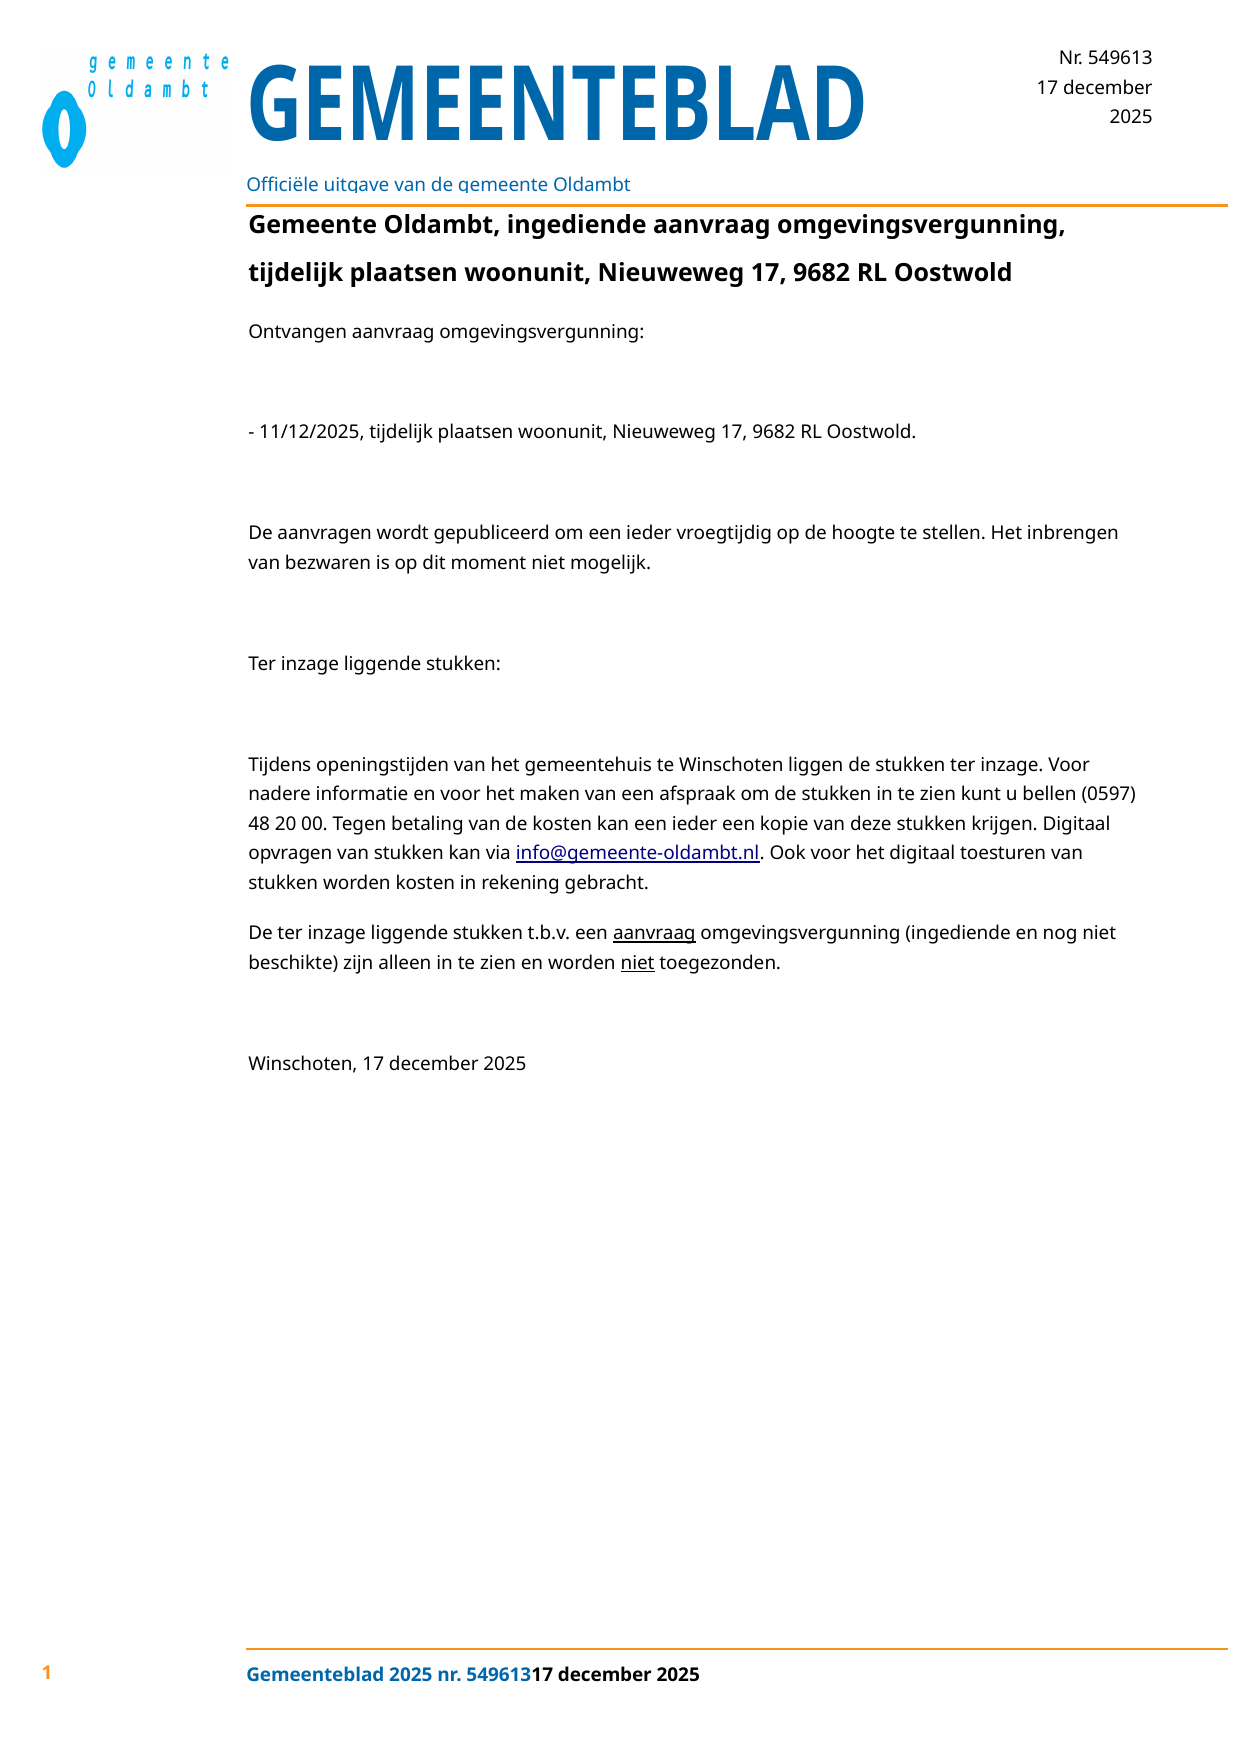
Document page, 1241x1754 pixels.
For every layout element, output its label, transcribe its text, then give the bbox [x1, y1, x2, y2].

text De aanvragen wordt gepubliceerd om een ieder vroegtijdig op de hoogte te stellen. Het inbrengen van bezwaren is op dit moment niet mogelijk. [248, 519, 1152, 575]
picture [41, 47, 231, 172]
text De ter inzage liggende stukken t.b.v. een aanvraag omgevingsvergunning (ingediende en nog niet beschikte) zijn alleen in te zien en worden niet toegezonden. [248, 919, 1152, 975]
text Ontvangen aanvraag omgevingsvergunning: [248, 318, 1152, 344]
text Tijdens openingstijden van het gemeentehuis te Winschoten liggen de stukken ter inzage. Voor nadere informatie en voor het maken van een afspraak om de stukken in te zien kunt u bellen (0597) 48 20 00. Tegen betaling van de kosten kan een ieder een kopie van deze stukken krijgen. Digitaal opvragen van stukken kan via info@gemeente-oldambt.nl. Ook voor het digitaal toesturen van stukken worden kosten in rekening gebracht. [248, 751, 1152, 895]
text Winschoten, 17 december 2025 [248, 1050, 1152, 1076]
text Gemeente Oldambt, ingediende aanvraag omgevingsvergunning, tijdelijk plaatsen woonunit, Nieuweweg 17, 9682 RL Oostwold [248, 207, 1152, 288]
text Ter inzage liggende stukken: [248, 650, 1152, 676]
text - 11/12/2025, tijdelijk plaatsen woonunit, Nieuweweg 17, 9682 RL Oostwold. [248, 419, 1152, 444]
